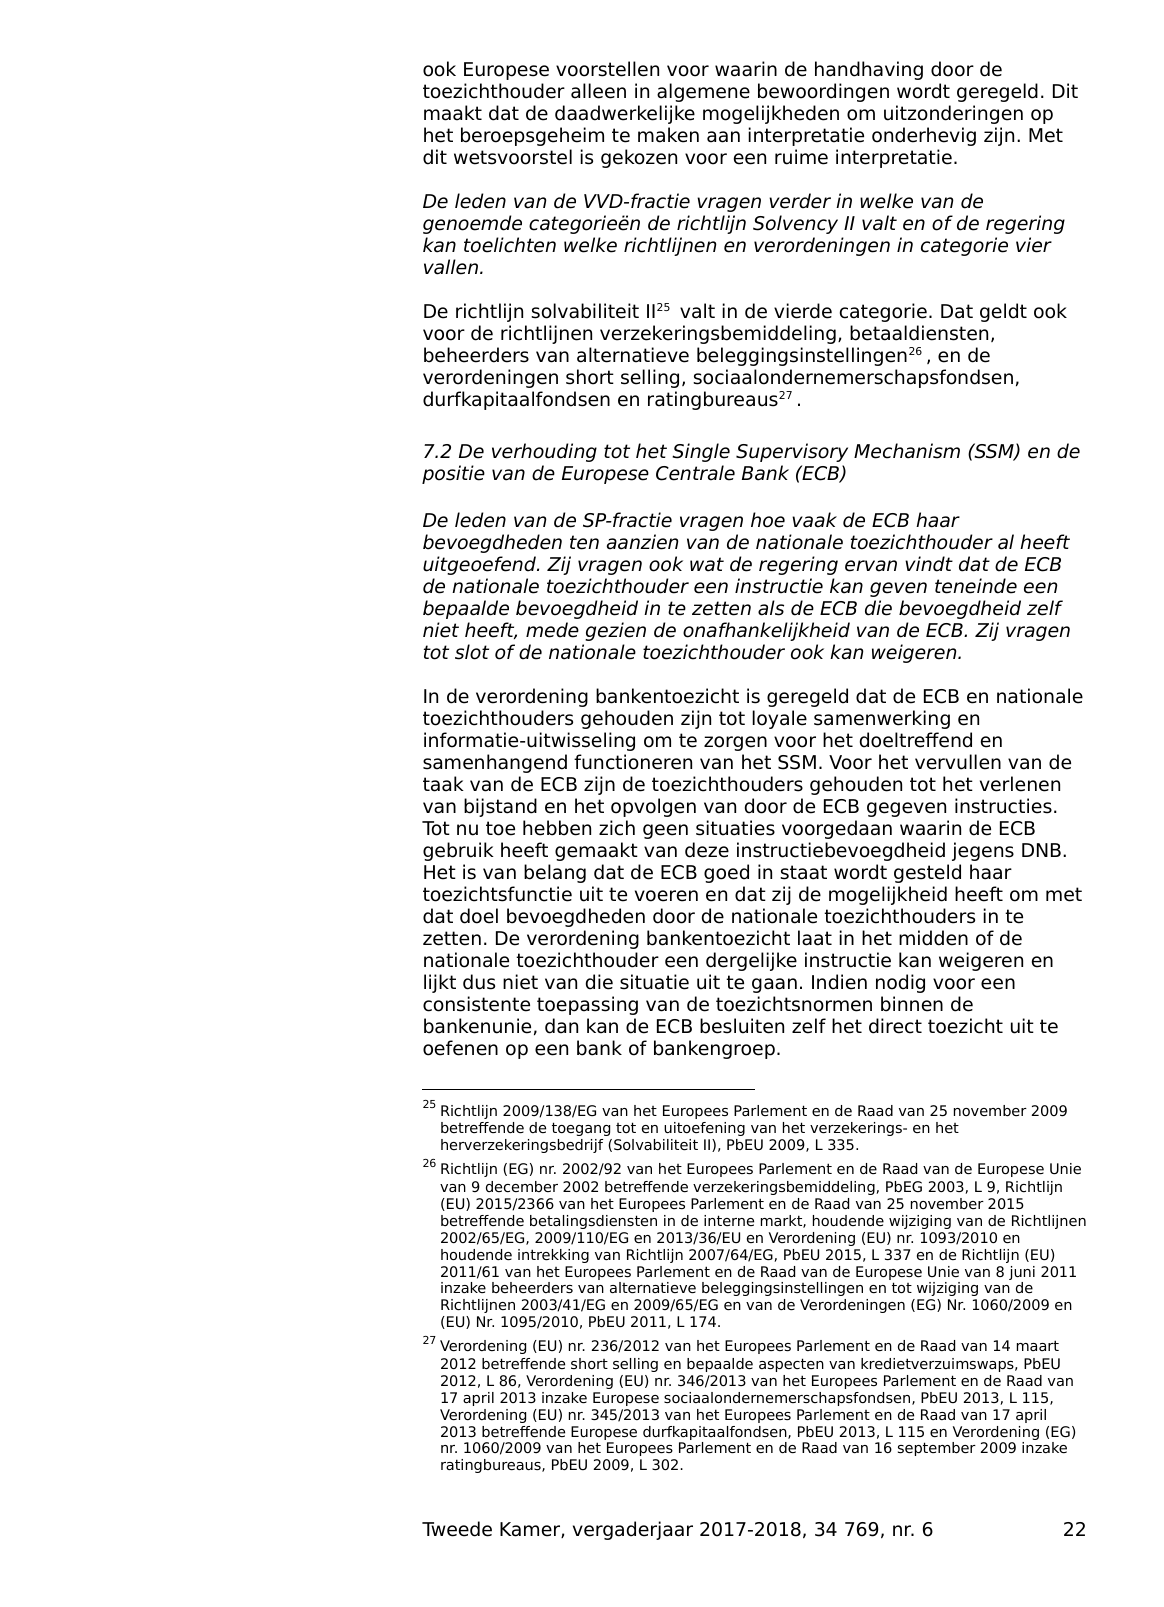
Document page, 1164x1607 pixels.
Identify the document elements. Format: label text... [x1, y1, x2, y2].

text De richtlijn solvabiliteit II valt in de vierde categorie. Dat geldt ook voor de richtlijnen verzekeringsbemiddeling, betaaldiensten, beheerders van alternatieve beleggingsinstellingen, en de verordeningen short selling, sociaalondernemerschapsfondsen, durfkapitaalfondsen en ratingbureaus. [422, 301, 1087, 411]
text De leden van de VVD-fractie vragen verder in welke van de genoemde categorieën de richtlijn Solvency II valt en of de regering kan toelichten welke richtlijnen en verordeningen in categorie vier vallen. [422, 191, 1087, 279]
text ook Europese voorstellen voor waarin de handhaving door de toezichthouder alleen in algemene bewoordingen wordt geregeld. Dit maakt dat de daadwerkelijke mogelijkheden om uitzonderingen op het beroepsgeheim te maken aan interpretatie onderhevig zijn. Met dit wetsvoorstel is gekozen voor een ruime interpretatie. [422, 59, 1087, 169]
text Verordening (EU) nr. 236/2012 van het Europees Parlement en de Raad van 14 maart 2012 betreffende short selling en bepaalde aspecten van kredietverzuimswaps, PbEU 2012, L 86, Verordening (EU) nr. 346/2013 van het Europees Parlement en de Raad van 17 april 2013 inzake Europese sociaalondernemerschapsfondsen, PbEU 2013, L 115, Verordening (EU) nr. 345/2013 van het Europees Parlement en de Raad van 17 april 2013 betreffende Europese durfkapitaalfondsen, PbEU 2013, L 115 en Verordening (EG) nr. 1060/2009 van het Europees Parlement en de Raad van 16 september 2009 inzake ratingbureaus, PbEU 2009, L 302. [422, 1334, 1087, 1474]
text Richtlijn 2009/138/EG van het Europees Parlement en de Raad van 25 november 2009 betreffende de toegang tot en uitoefening van het verzekerings- en het herverzekeringsbedrijf (Solvabiliteit II), PbEU 2009, L 335. [422, 1098, 1087, 1154]
text De leden van de SP-fractie vragen hoe vaak de ECB haar bevoegdheden ten aanzien van de nationale toezichthouder al heeft uitgeoefend. Zij vragen ook wat de regering ervan vindt dat de ECB de nationale toezichthouder een instructie kan geven teneinde een bepaalde bevoegdheid in te zetten als de ECB die bevoegdheid zelf niet heeft, mede gezien de onafhankelijkheid van de ECB. Zij vragen tot slot of de nationale toezichthouder ook kan weigeren. [422, 510, 1087, 664]
text In de verordening bankentoezicht is geregeld dat de ECB en nationale toezichthouders gehouden zijn tot loyale samenwerking en informatie-uitwisseling om te zorgen voor het doeltreffend en samenhangend functioneren van het SSM. Voor het vervullen van de taak van de ECB zijn de toezichthouders gehouden tot het verlenen van bijstand en het opvolgen van door de ECB gegeven instructies. Tot nu toe hebben zich geen situaties voorgedaan waarin de ECB gebruik heeft gemaakt van deze instructiebevoegdheid jegens DNB. Het is van belang dat de ECB goed in staat wordt gesteld haar toezichtsfunctie uit te voeren en dat zij de mogelijkheid heeft om met dat doel bevoegdheden door de nationale toezichthouders in te zetten. De verordening bankentoezicht laat in het midden of de nationale toezichthouder een dergelijke instructie kan weigeren en lijkt dus niet van die situatie uit te gaan. Indien nodig voor een consistente toepassing van de toezichtsnormen binnen de bankenunie, dan kan de ECB besluiten zelf het direct toezicht uit te oefenen op een bank of bankengroep. [422, 686, 1087, 1060]
subtitle 7.2 De verhouding tot het Single Supervisory Mechanism (SSM) en de positie van de Europese Centrale Bank (ECB) [422, 441, 1087, 485]
text Richtlijn (EG) nr. 2002/92 van het Europees Parlement en de Raad van de Europese Unie van 9 december 2002 betreffende verzekeringsbemiddeling, PbEG 2003, L 9, Richtlijn (EU) 2015/2366 van het Europees Parlement en de Raad van 25 november 2015 betreffende betalingsdiensten in de interne markt, houdende wijziging van de Richtlijnen 2002/65/EG, 2009/110/EG en 2013/36/EU en Verordening (EU) nr. 1093/2010 en houdende intrekking van Richtlijn 2007/64/EG, PbEU 2015, L 337 en de Richtlijn (EU) 2011/61 van het Europees Parlement en de Raad van de Europese Unie van 8 juni 2011 inzake beheerders van alternatieve beleggingsinstellingen en tot wijziging van de Richtlijnen 2003/41/EG en 2009/65/EG en van de Verordeningen (EG) Nr. 1060/2009 en (EU) Nr. 1095/2010, PbEU 2011, L 174. [422, 1157, 1087, 1331]
